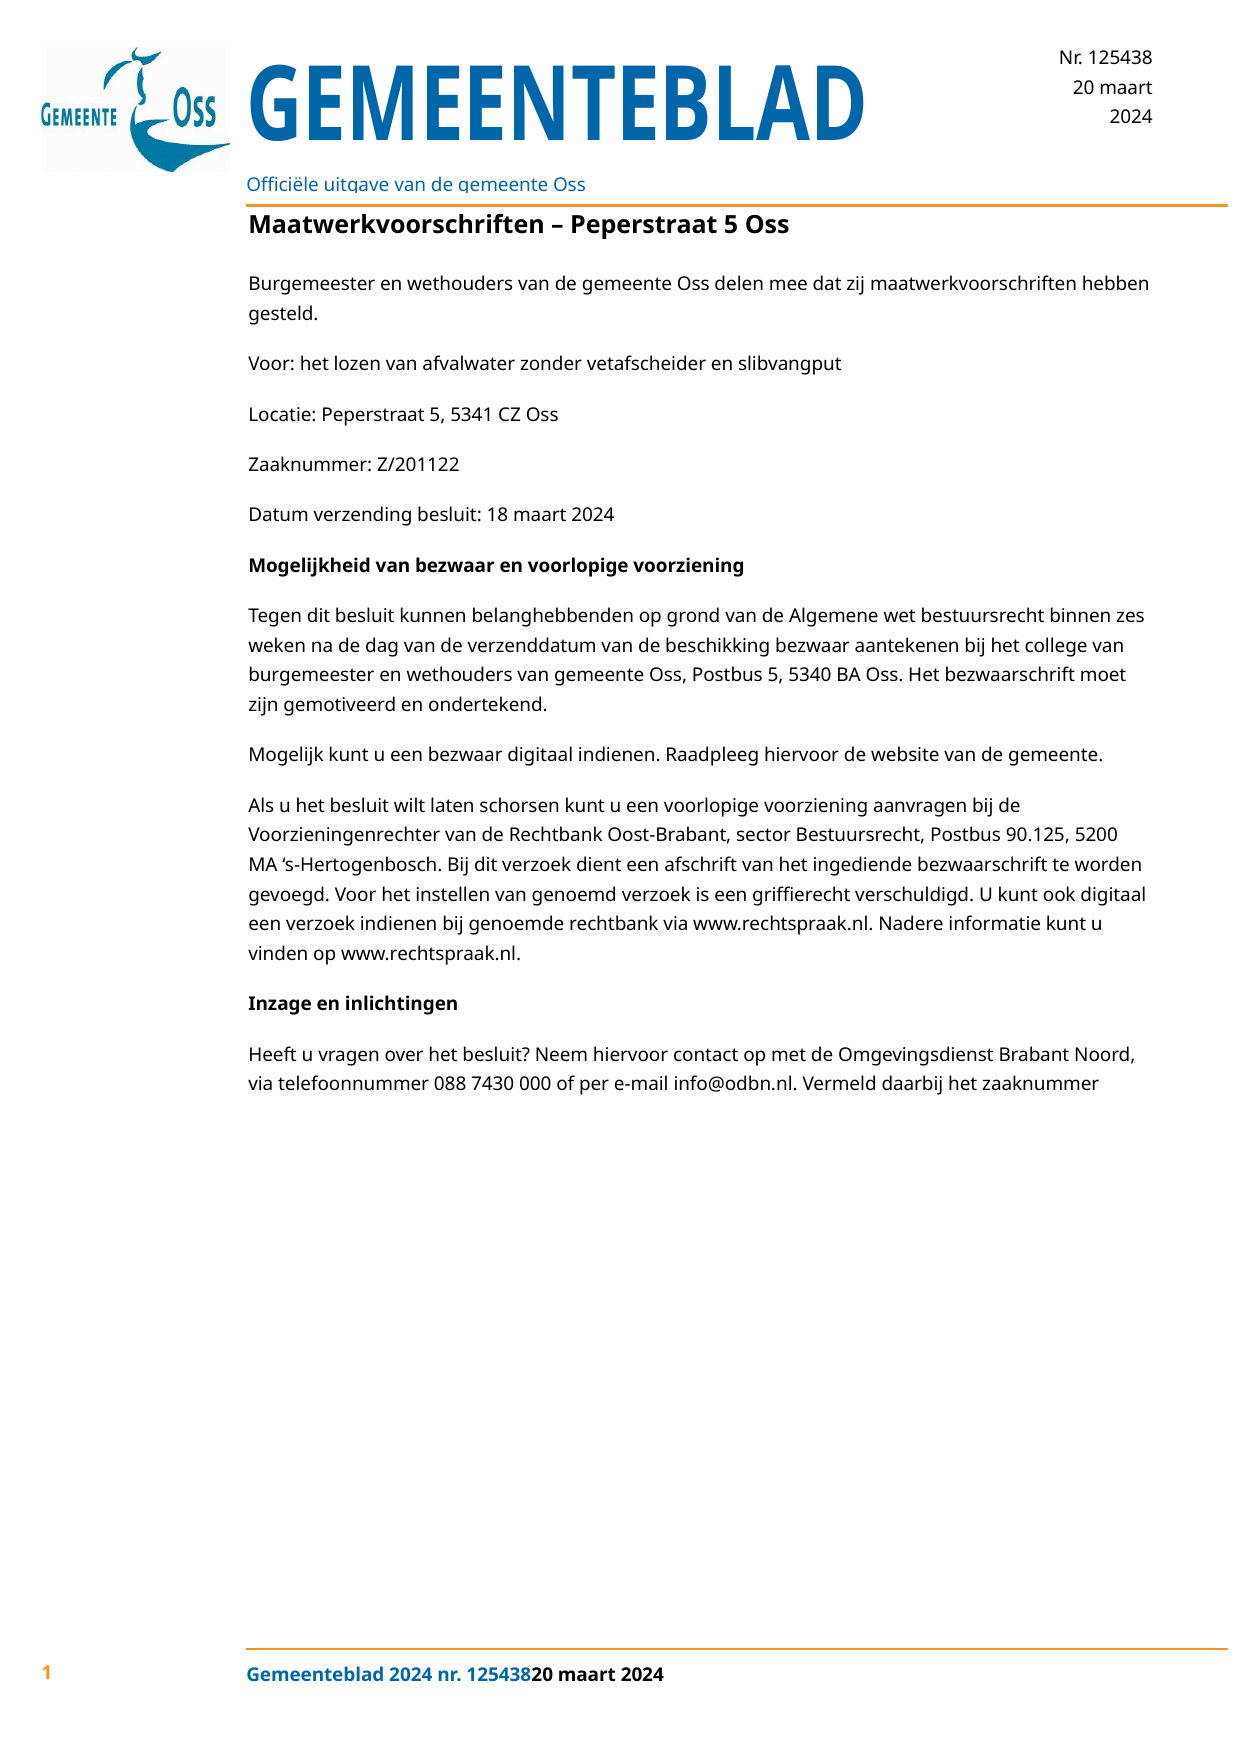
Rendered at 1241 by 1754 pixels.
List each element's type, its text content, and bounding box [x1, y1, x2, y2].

text Mogelijk kunt u een bezwaar digitaal indienen. Raadpleeg hiervoor de website van de gemeente. [248, 742, 1152, 767]
text Datum verzending besluit: 18 maart 2024 [248, 502, 1152, 527]
text Tegen dit besluit kunnen belanghebbenden op grond van de Algemene wet bestuursrecht binnen zes weken na de dag van de verzenddatum van de beschikking bezwaar aantekenen bij het college van burgemeester en wethouders van gemeente Oss, Postbus 5, 5340 BA Oss. Het bezwaarschrift moet zijn gemotiveerd en ondertekend. [248, 602, 1152, 717]
text Heeft u vragen over het besluit? Neem hiervoor contact op met de Omgevingsdienst Brabant Noord, via telefoonnummer 088 7430 000 of per e-mail info@odbn.nl. Vermeld daarbij het zaaknummer [248, 1041, 1152, 1096]
text Voor: het lozen van afvalwater zonder vetafscheider en slibvangput [248, 350, 1152, 376]
text Zaaknummer: Z/201122 [248, 451, 1152, 477]
text Locatie: Peperstraat 5, 5341 CZ Oss [248, 401, 1152, 426]
text Inzage en inlichtingen [248, 990, 1152, 1016]
text Burgemeester en wethouders van de gemeente Oss delen mee dat zij maatwerkvoorschriften hebben gesteld. [248, 270, 1152, 326]
text Als u het besluit wilt laten schorsen kunt u een voorlopige voorziening aanvragen bij de Voorzieningenrechter van de Rechtbank Oost-Brabant, sector Bestuursrecht, Postbus 90.125, 5200 MA ‘s-Hertogenbosch. Bij dit verzoek dient een afschrift van het ingediende bezwaarschrift te worden gevoegd. Voor het instellen van genoemd verzoek is een griffierecht verschuldigd. U kunt ook digitaal een verzoek indienen bij genoemde rechtbank via www.rechtspraak.nl. Nadere informatie kunt u vinden op www.rechtspraak.nl. [248, 792, 1152, 966]
text Maatwerkvoorschriften – Peperstraat 5 Oss [248, 207, 1152, 241]
picture [41, 47, 231, 172]
text Mogelijkheid van bezwaar en voorlopige voorziening [248, 552, 1152, 578]
